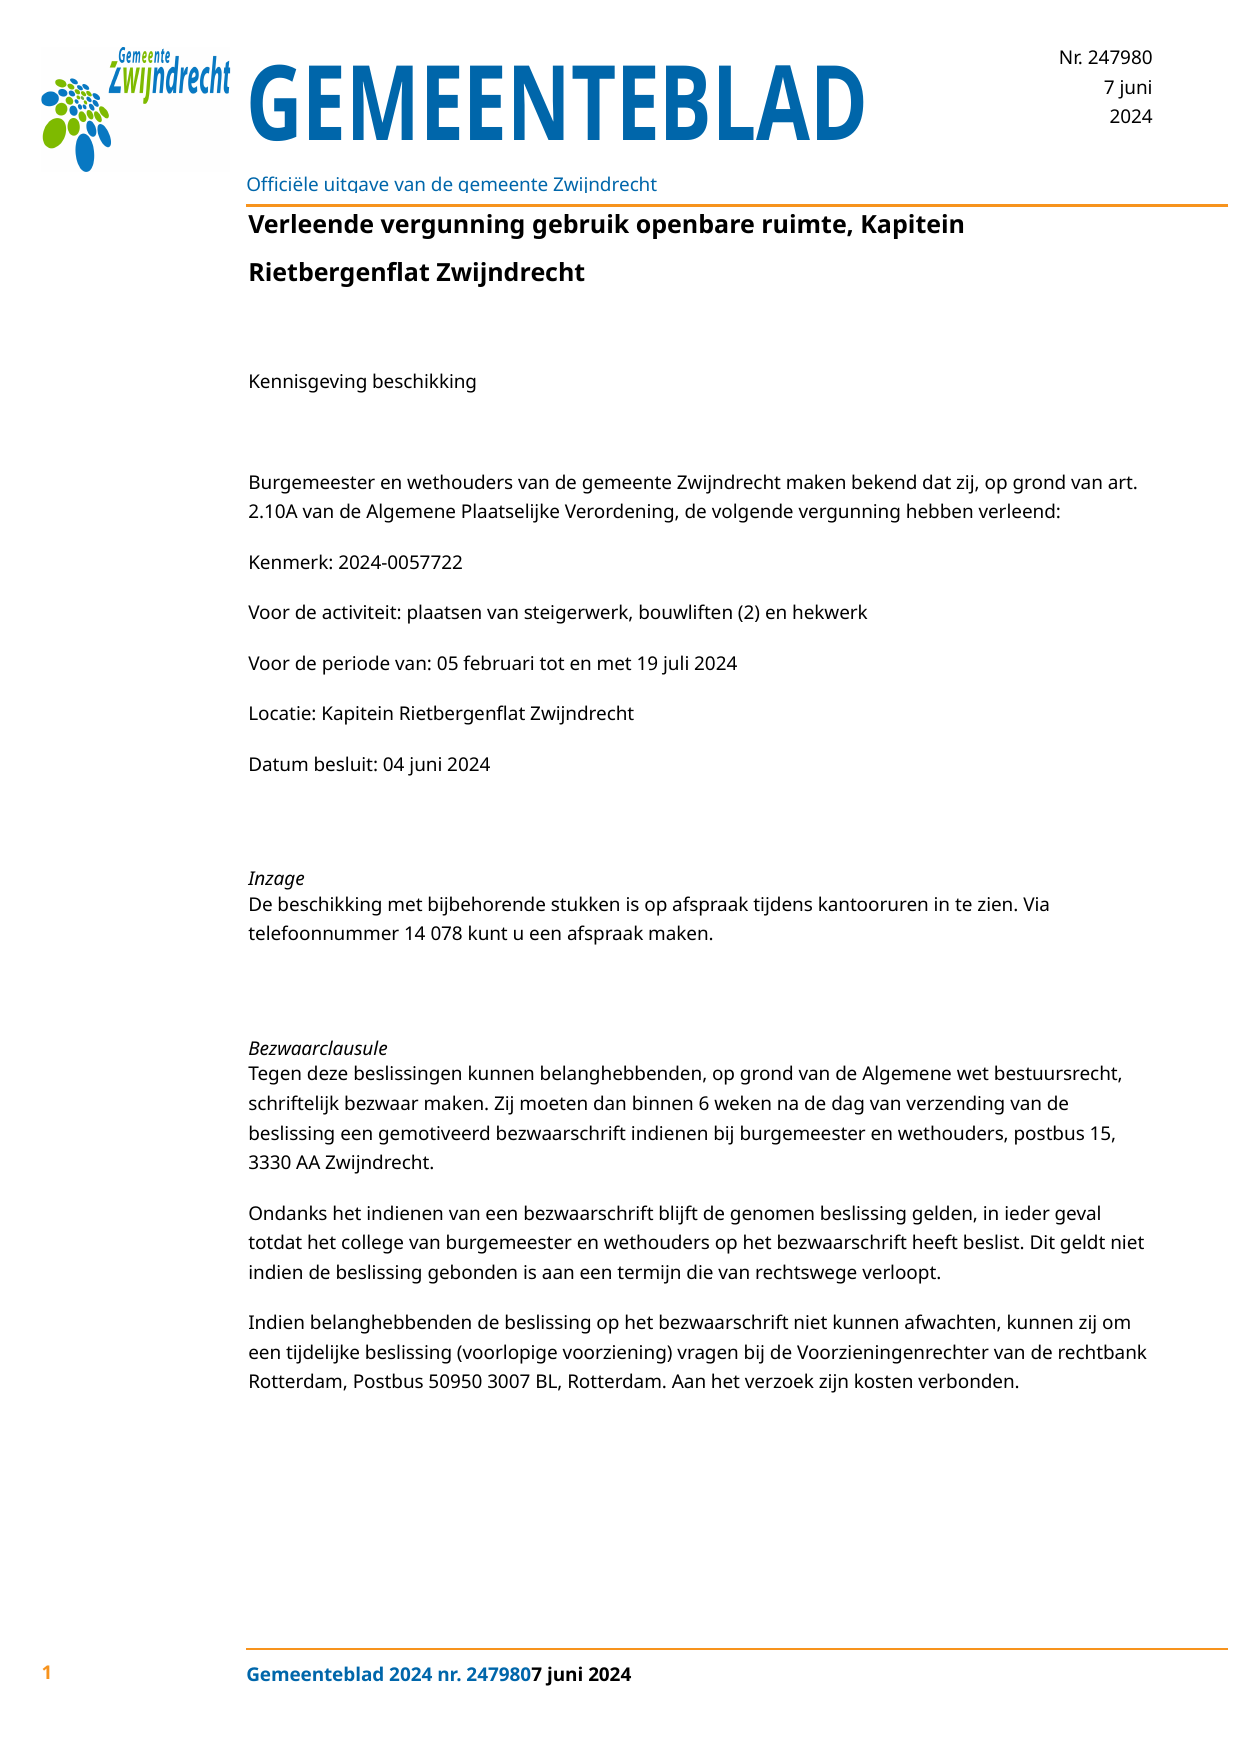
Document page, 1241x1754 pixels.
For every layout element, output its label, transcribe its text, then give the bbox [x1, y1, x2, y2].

text Kenmerk: 2024-0057722 [248, 549, 1152, 575]
text Burgemeester en wethouders van de gemeente Zwijndrecht maken bekend dat zij, op grond van art. 2.10A van de Algemene Plaatselijke Verordening, de volgende vergunning hebben verleend: [248, 469, 1152, 524]
text Inzage [248, 865, 1152, 891]
text Kennisgeving beschikking [248, 368, 1152, 394]
text Locatie: Kapitein Rietbergenflat Zwijndrecht [248, 700, 1152, 726]
picture [41, 47, 231, 172]
text Bezwaarclausule [248, 1035, 1152, 1061]
text De beschikking met bijbehorende stukken is op afspraak tijdens kantooruren in te zien. Via telefoonnummer 14 078 kunt u een afspraak maken. [248, 891, 1152, 946]
text Tegen deze beslissingen kunnen belanghebbenden, op grond van de Algemene wet bestuursrecht, schriftelijk bezwaar maken. Zij moeten dan binnen 6 weken na de dag van verzending van de beslissing een gemotiveerd bezwaarschrift indienen bij burgemeester en wethouders, postbus 15, 3330 AA Zwijndrecht. [248, 1061, 1152, 1175]
text Voor de periode van: 05 februari tot en met 19 juli 2024 [248, 650, 1152, 676]
text Ondanks het indienen van een bezwaarschrift blijft de genomen beslissing gelden, in ieder geval totdat het college van burgemeester en wethouders op het bezwaarschrift heeft beslist. Dit geldt niet indien de beslissing gebonden is aan een termijn die van rechtswege verloopt. [248, 1200, 1152, 1285]
text Datum besluit: 04 juni 2024 [248, 751, 1152, 777]
text Verleende vergunning gebruik openbare ruimte, Kapitein Rietbergenflat Zwijndrecht [248, 207, 1152, 288]
text Indien belanghebbenden de beslissing op het bezwaarschrift niet kunnen afwachten, kunnen zij om een tijdelijke beslissing (voorlopige voorziening) vragen bij de Voorzieningenrechter van de rechtbank Rotterdam, Postbus 50950 3007 BL, Rotterdam. Aan het verzoek zijn kosten verbonden. [248, 1309, 1152, 1394]
text Voor de activiteit: plaatsen van steigerwerk, bouwliften (2) en hekwerk [248, 599, 1152, 625]
